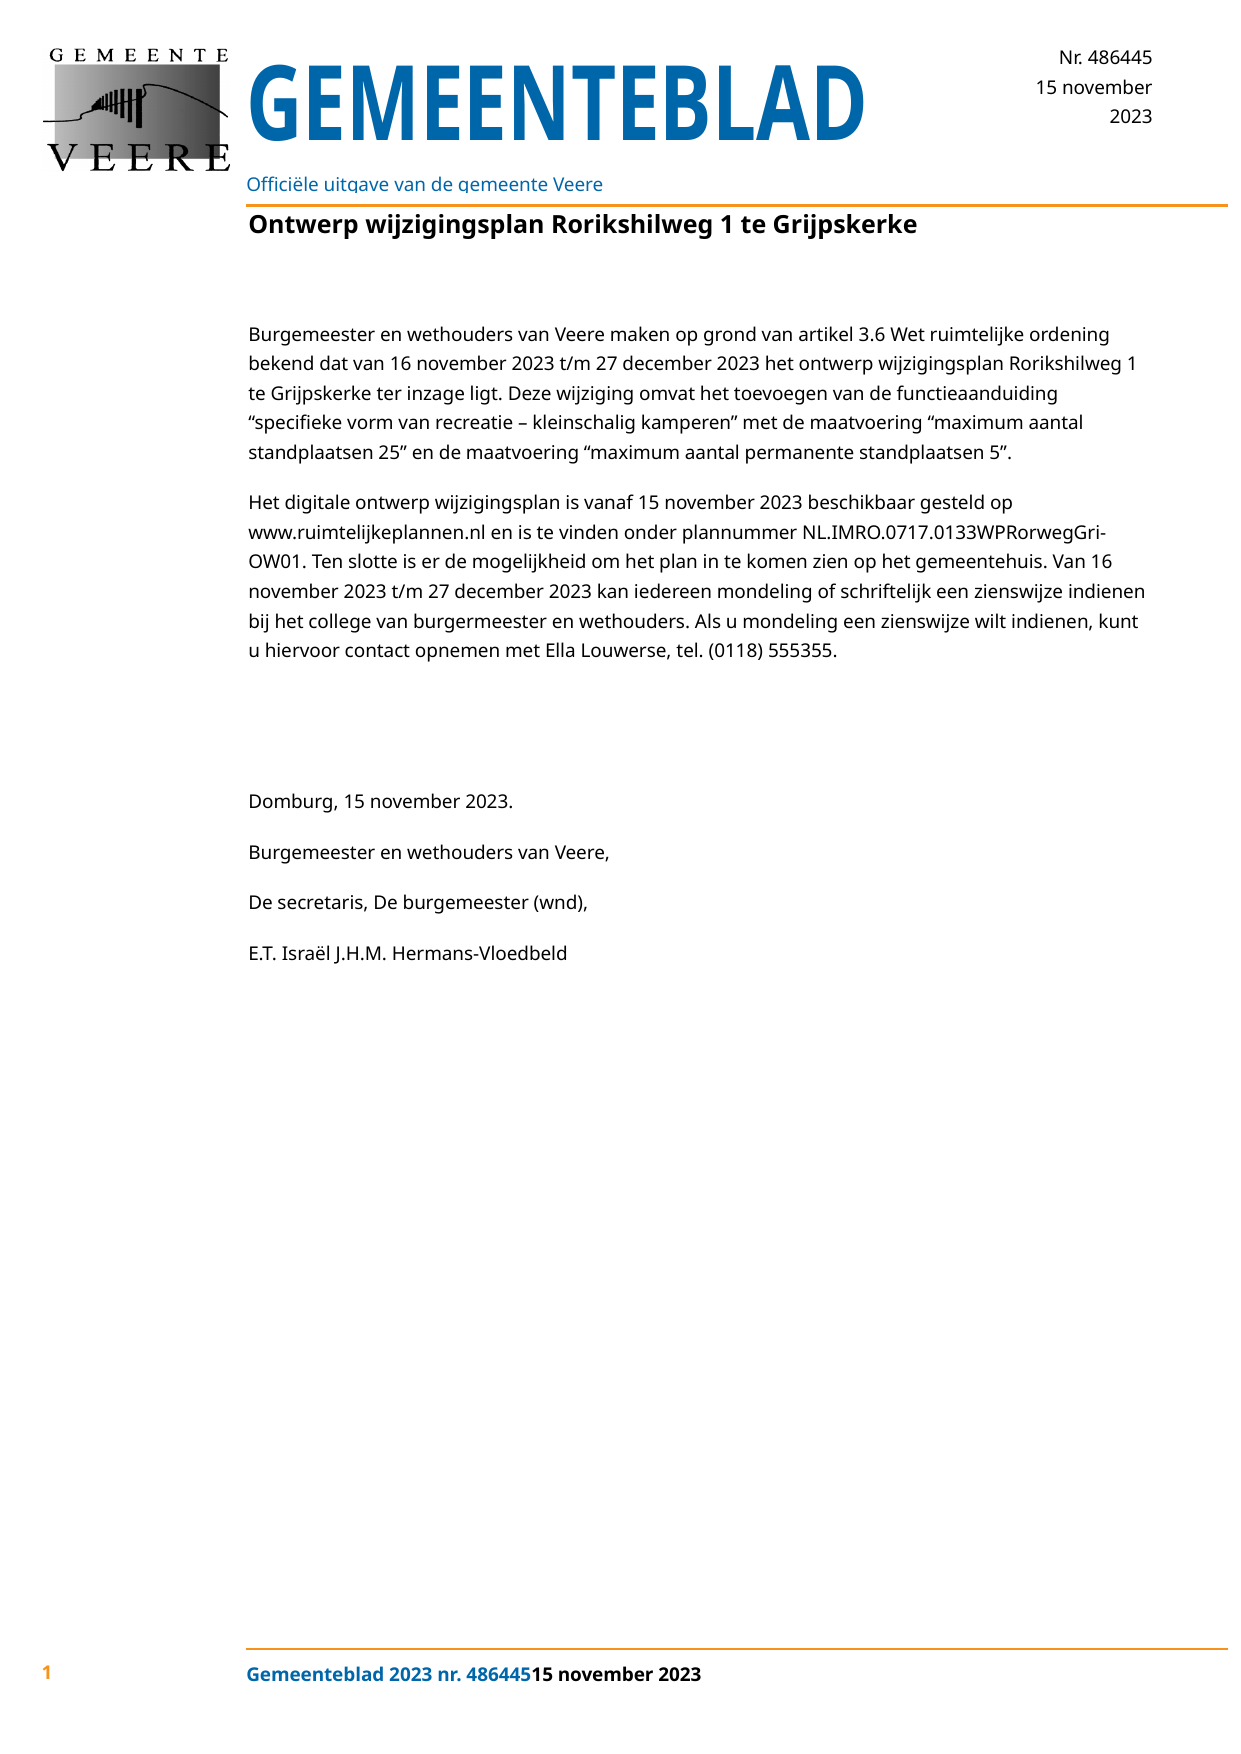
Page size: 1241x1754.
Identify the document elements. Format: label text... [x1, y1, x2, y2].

text Burgemeester en wethouders van Veere maken op grond van artikel 3.6 Wet ruimtelijke ordening bekend dat van 16 november 2023 t/m 27 december 2023 het ontwerp wijzigingsplan Rorikshilweg 1 te Grijpskerke ter inzage ligt. Deze wijziging omvat het toevoegen van de functieaanduiding “specifieke vorm van recreatie – kleinschalig kamperen” met de maatvoering “maximum aantal standplaatsen 25” en de maatvoering “maximum aantal permanente standplaatsen 5”. [248, 321, 1152, 465]
text E.T. Israël J.H.M. Hermans-Vloedbeld [248, 940, 1152, 966]
picture [41, 47, 231, 172]
text Het digitale ontwerp wijzigingsplan is vanaf 15 november 2023 beschikbaar gesteld op www.ruimtelijkeplannen.nl en is te vinden onder plannummer NL.IMRO.0717.0133WPRorwegGri-OW01. Ten slotte is er de mogelijkheid om het plan in te komen zien op het gemeentehuis. Van 16 november 2023 t/m 27 december 2023 kan iedereen mondeling of schriftelijk een zienswijze indienen bij het college van burgermeester en wethouders. Als u mondeling een zienswijze wilt indienen, kunt u hiervoor contact opnemen met Ella Louwerse, tel. (0118) 555355. [248, 489, 1152, 663]
text De secretaris, De burgemeester (wnd), [248, 889, 1152, 915]
text Ontwerp wijzigingsplan Rorikshilweg 1 te Grijpskerke [248, 207, 1152, 241]
text Domburg, 15 november 2023. [248, 789, 1152, 814]
text Burgemeester en wethouders van Veere, [248, 839, 1152, 865]
